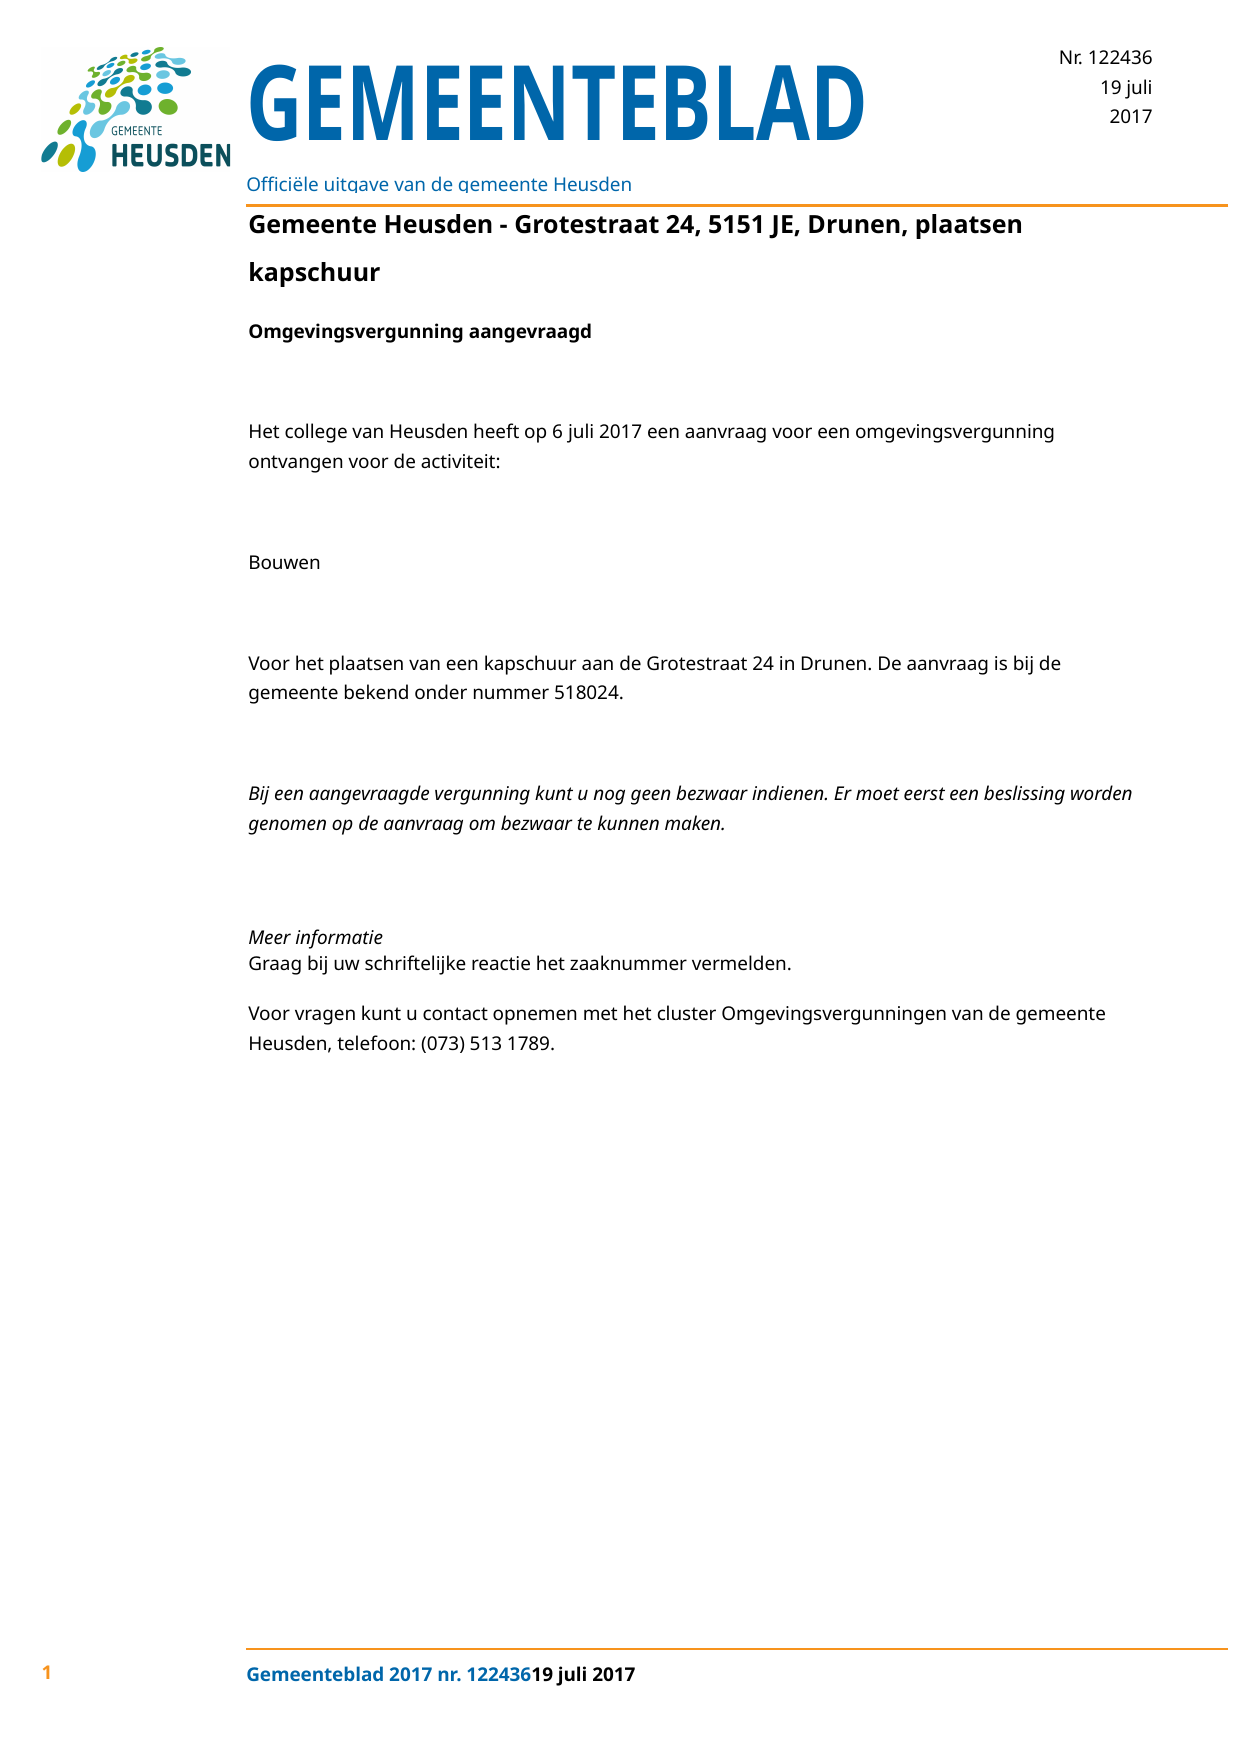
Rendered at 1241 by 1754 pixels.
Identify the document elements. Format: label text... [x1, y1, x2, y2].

text Bij een aangevraagde vergunning kunt u nog geen bezwaar indienen. Er moet eerst een beslissing worden genomen op de aanvraag om bezwaar te kunnen maken. [248, 780, 1152, 836]
text Omgevingsvergunning aangevraagd [248, 318, 1152, 344]
text Graag bij uw schriftelijke reactie het zaaknummer vermelden. [248, 950, 1152, 976]
text Bouwen [248, 549, 1152, 575]
picture [41, 47, 231, 172]
text Meer informatie [248, 924, 1152, 950]
text Voor het plaatsen van een kapschuur aan de Grotestraat 24 in Drunen. De aanvraag is bij de gemeente bekend onder nummer 518024. [248, 650, 1152, 705]
text Het college van Heusden heeft op 6 juli 2017 een aanvraag voor een omgevingsvergunning ontvangen voor de activiteit: [248, 419, 1152, 474]
text Voor vragen kunt u contact opnemen met het cluster Omgevingsvergunningen van de gemeente Heusden, telefoon: (073) 513 1789. [248, 1001, 1152, 1056]
text Gemeente Heusden - Grotestraat 24, 5151 JE, Drunen, plaatsen kapschuur [248, 207, 1152, 288]
